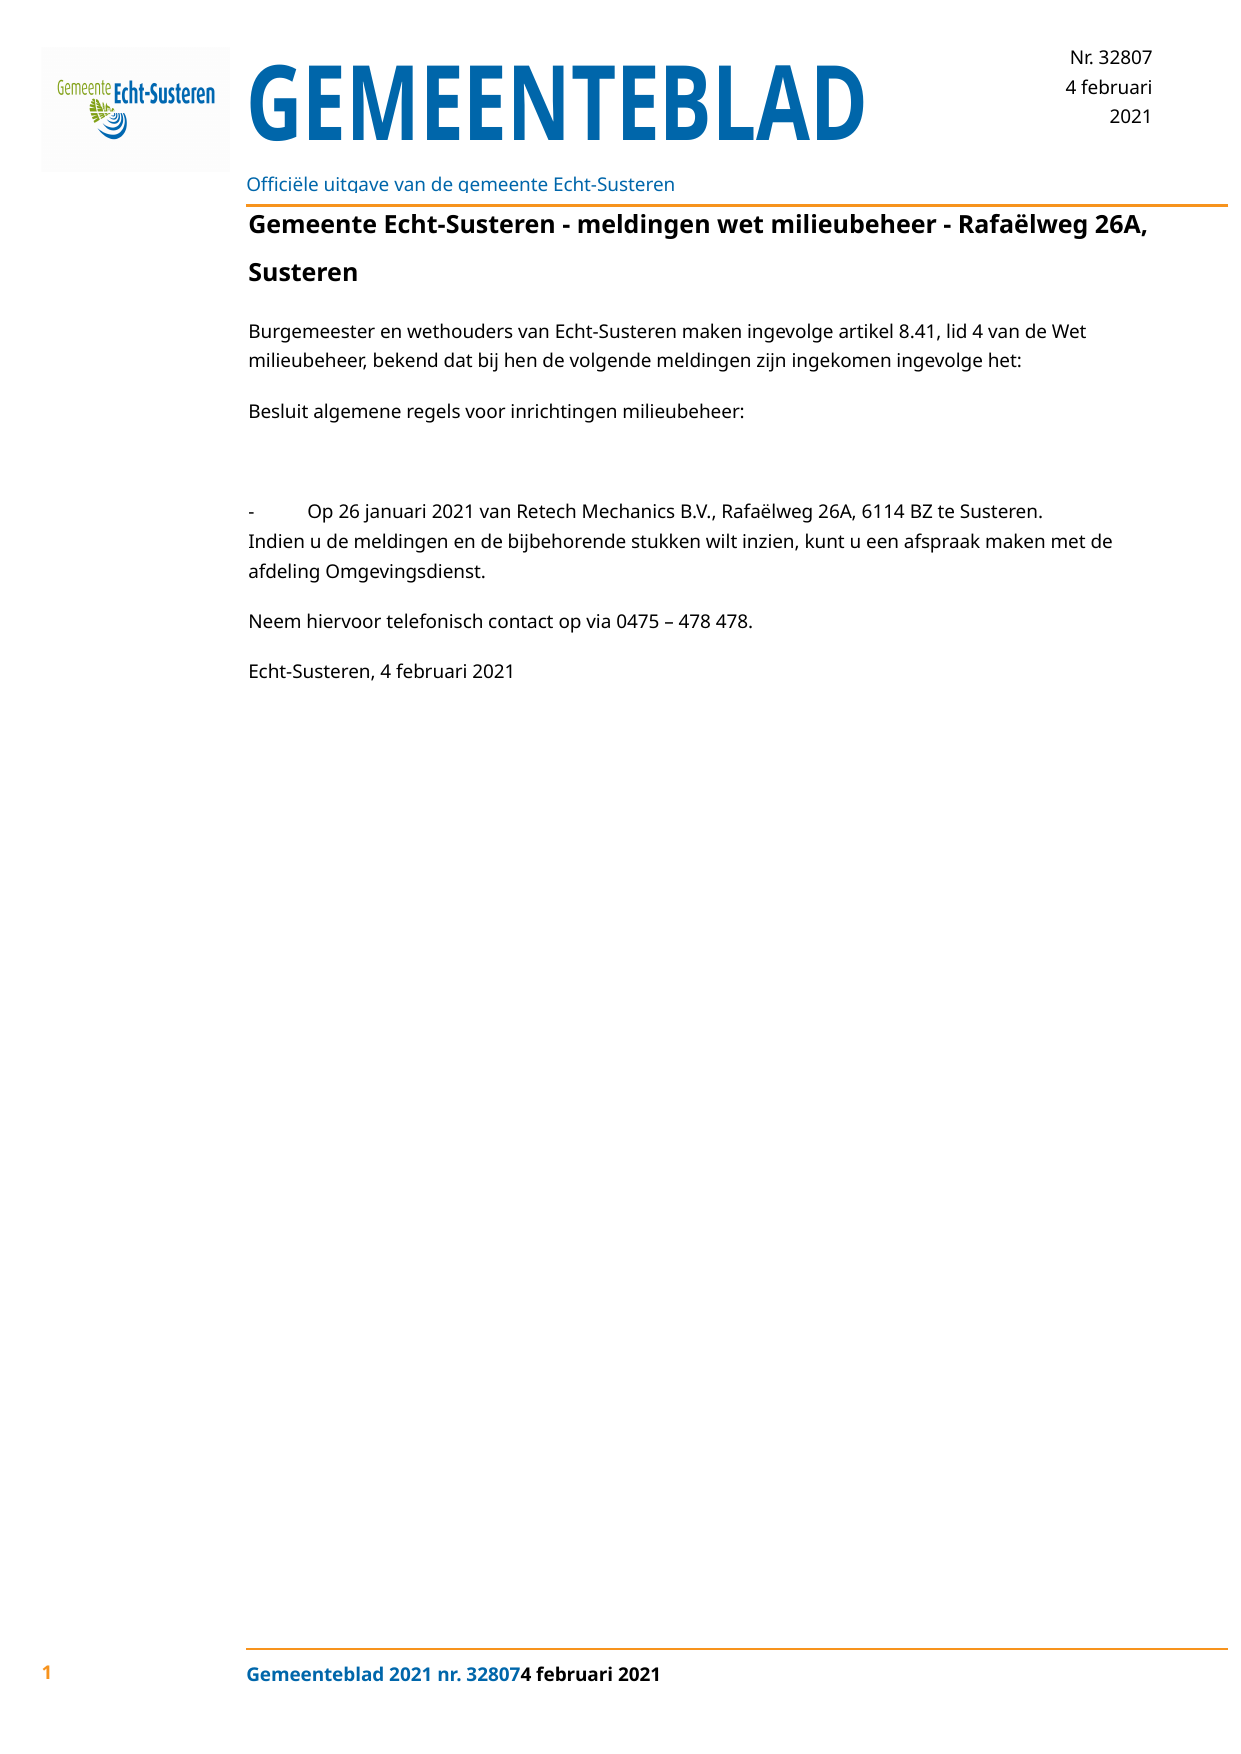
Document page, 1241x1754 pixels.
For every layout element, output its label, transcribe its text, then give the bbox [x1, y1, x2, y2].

text Indien u de meldingen en de bijbehorende stukken wilt inzien, kunt u een afspraak maken met de afdeling Omgevingsdienst. [248, 528, 1152, 584]
text Neem hiervoor telefonisch contact op via 0475 – 478 478. [248, 608, 1152, 634]
text Gemeente Echt-Susteren - meldingen wet milieubeheer - Rafaëlweg 26A, Susteren [248, 207, 1152, 288]
text Besluit algemene regels voor inrichtingen milieubeheer: [248, 398, 1152, 424]
list Op 26 januari 2021 van Retech Mechanics B.V., Rafaëlweg 26A, 6114 BZ te Susteren. [248, 499, 1152, 524]
text Burgemeester en wethouders van Echt-Susteren maken ingevolge artikel 8.41, lid 4 van de Wet milieubeheer, bekend dat bij hen de volgende meldingen zijn ingekomen ingevolge het: [248, 318, 1152, 373]
text Echt-Susteren, 4 februari 2021 [248, 659, 1152, 684]
picture [41, 47, 231, 172]
